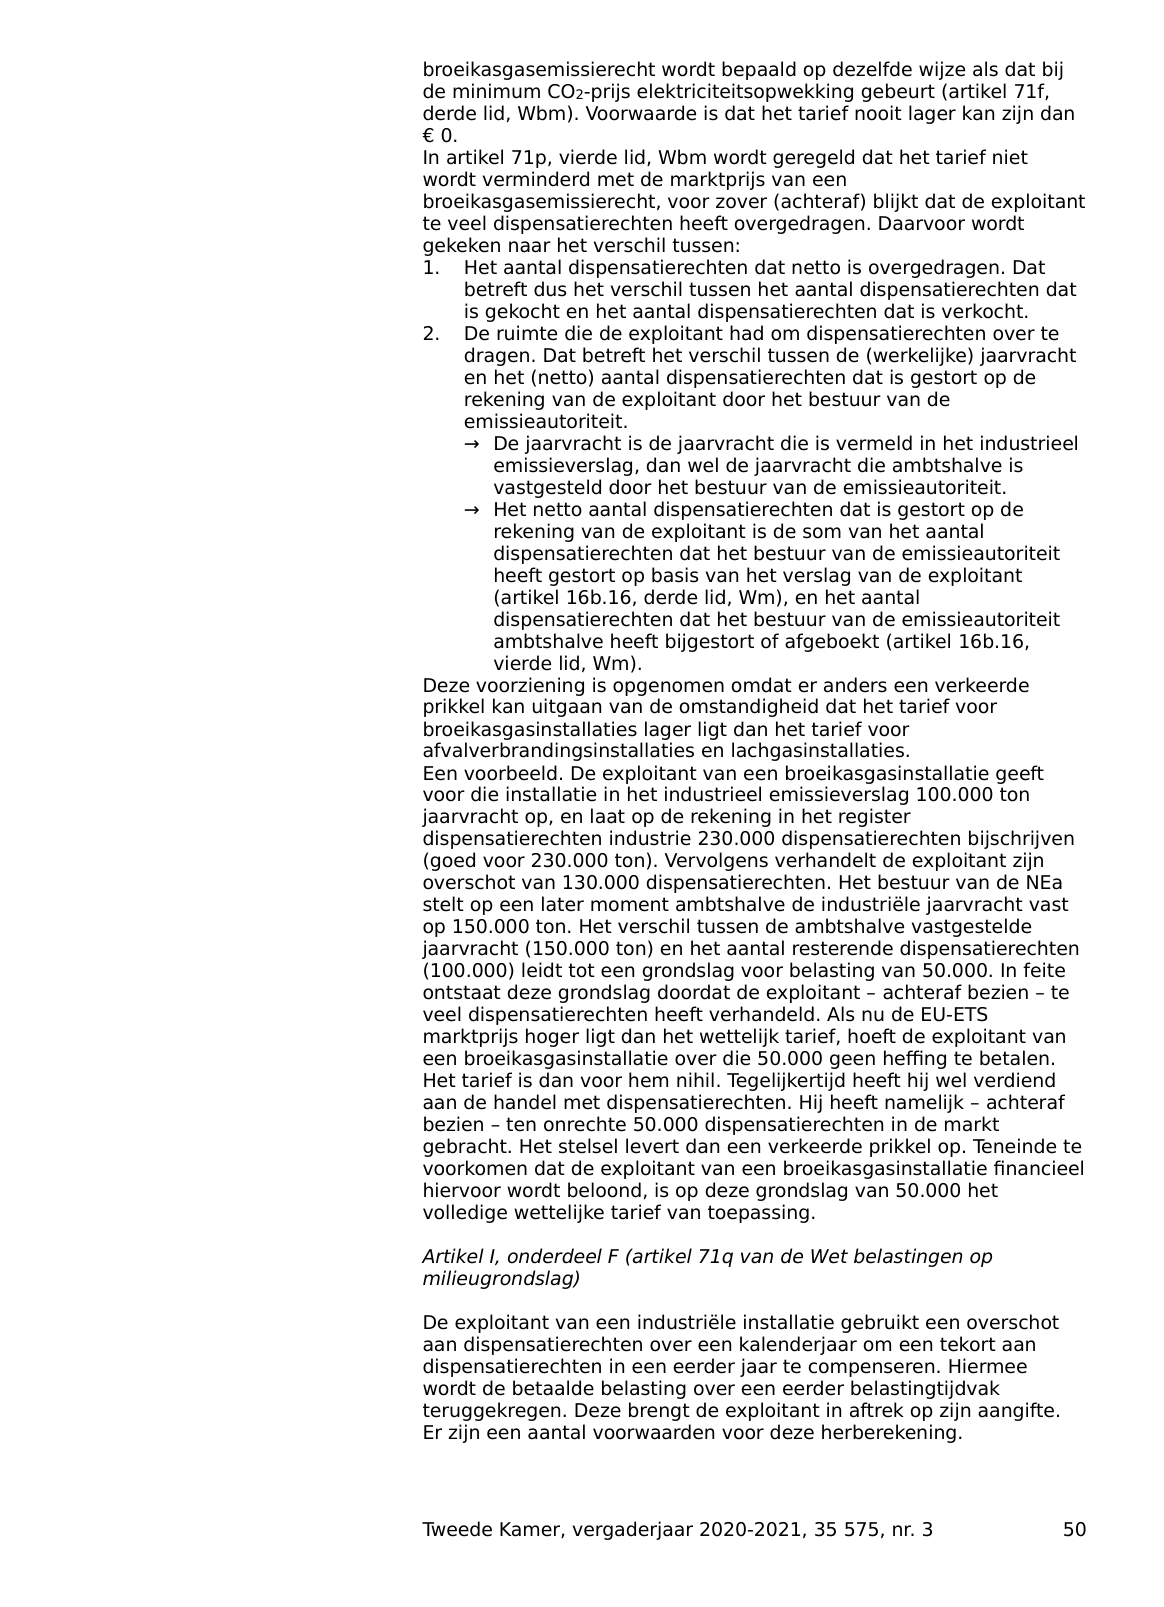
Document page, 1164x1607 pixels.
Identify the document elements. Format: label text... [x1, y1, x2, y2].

text → De jaarvracht is de jaarvracht die is vermeld in het industrieel emissieverslag, dan wel de jaarvracht die ambtshalve is vastgesteld door het bestuur van de emissieautoriteit. [464, 433, 1087, 499]
text De exploitant van een industriële installatie gebruikt een overschot aan dispensatierechten over een kalenderjaar om een tekort aan dispensatierechten in een eerder jaar te compenseren. Hiermee wordt de betaalde belasting over een eerder belastingtijdvak teruggekregen. Deze brengt de exploitant in aftrek op zijn aangifte. Er zijn een aantal voorwaarden voor deze herberekening. [422, 1312, 1087, 1444]
text → Het netto aantal dispensatierechten dat is gestort op de rekening van de exploitant is de som van het aantal dispensatierechten dat het bestuur van de emissieautoriteit heeft gestort op basis van het verslag van de exploitant (artikel 16b.16, derde lid, Wm), en het aantal dispensatierechten dat het bestuur van de emissieautoriteit ambtshalve heeft bijgestort of afgeboekt (artikel 16b.16, vierde lid, Wm). [464, 499, 1087, 674]
text 1. Het aantal dispensatierechten dat netto is overgedragen. Dat betreft dus het verschil tussen het aantal dispensatierechten dat is gekocht en het aantal dispensatierechten dat is verkocht. [422, 257, 1087, 323]
subtitle Artikel I, onderdeel F (artikel 71q van de Wet belastingen op milieugrondslag) [422, 1246, 1087, 1290]
text 2. De ruimte die de exploitant had om dispensatierechten over te dragen. Dat betreft het verschil tussen de (werkelijke) jaarvracht en het (netto) aantal dispensatierechten dat is gestort op de rekening van de exploitant door het bestuur van de emissieautoriteit. [422, 323, 1087, 433]
text Deze voorziening is opgenomen omdat er anders een verkeerde prikkel kan uitgaan van de omstandigheid dat het tarief voor broeikasgasinstallaties lager ligt dan het tarief voor afvalverbrandingsinstallaties en lachgasinstallaties. [422, 674, 1087, 762]
text broeikasgasemissierecht wordt bepaald op dezelfde wijze als dat bij de minimum CO2-prijs elektriciteitsopwekking gebeurt (artikel 71f, derde lid, Wbm). Voorwaarde is dat het tarief nooit lager kan zijn dan € 0. [422, 59, 1087, 147]
text In artikel 71p, vierde lid, Wbm wordt geregeld dat het tarief niet wordt verminderd met de marktprijs van een broeikasgasemissierecht, voor zover (achteraf) blijkt dat de exploitant te veel dispensatierechten heeft overgedragen. Daarvoor wordt gekeken naar het verschil tussen: [422, 147, 1087, 257]
text Een voorbeeld. De exploitant van een broeikasgasinstallatie geeft voor die installatie in het industrieel emissieverslag 100.000 ton jaarvracht op, en laat op de rekening in het register dispensatierechten industrie 230.000 dispensatierechten bijschrijven (goed voor 230.000 ton). Vervolgens verhandelt de exploitant zijn overschot van 130.000 dispensatierechten. Het bestuur van de NEa stelt op een later moment ambtshalve de industriële jaarvracht vast op 150.000 ton. Het verschil tussen de ambtshalve vastgestelde jaarvracht (150.000 ton) en het aantal resterende dispensatierechten (100.000) leidt tot een grondslag voor belasting van 50.000. In feite ontstaat deze grondslag doordat de exploitant – achteraf bezien – te veel dispensatierechten heeft verhandeld. Als nu de EU-ETS marktprijs hoger ligt dan het wettelijk tarief, hoeft de exploitant van een broeikasgasinstallatie over die 50.000 geen heffing te betalen. Het tarief is dan voor hem nihil. Tegelijkertijd heeft hij wel verdiend aan de handel met dispensatierechten. Hij heeft namelijk – achteraf bezien – ten onrechte 50.000 dispensatierechten in de markt gebracht. Het stelsel levert dan een verkeerde prikkel op. Teneinde te voorkomen dat de exploitant van een broeikasgasinstallatie financieel hiervoor wordt beloond, is op deze grondslag van 50.000 het volledige wettelijke tarief van toepassing. [422, 762, 1087, 1224]
